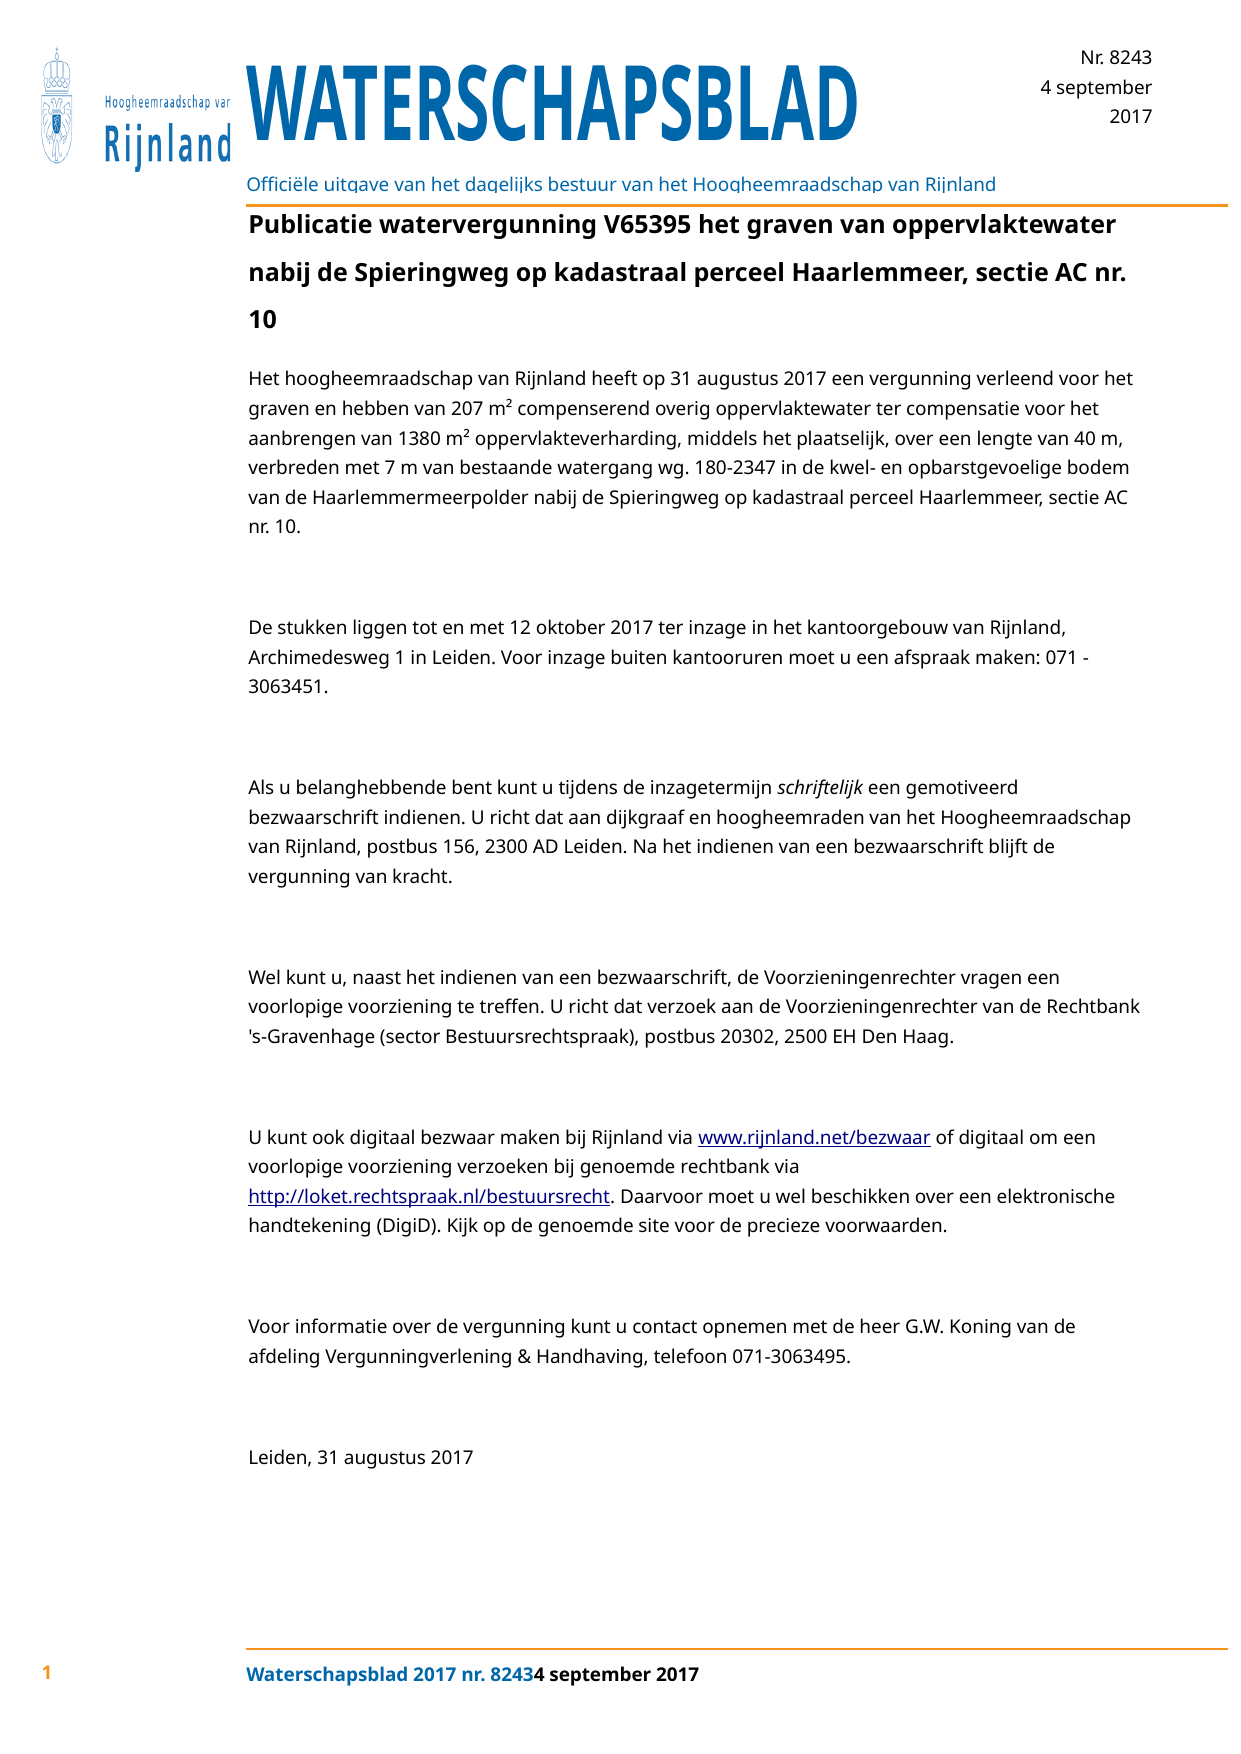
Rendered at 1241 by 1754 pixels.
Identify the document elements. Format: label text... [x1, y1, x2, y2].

text Het hoogheemraadschap van Rijnland heeft op 31 augustus 2017 een vergunning verleend voor het graven en hebben van 207 m² compenserend overig oppervlaktewater ter compensatie voor het aanbrengen van 1380 m² oppervlakteverharding, middels het plaatselijk, over een lengte van 40 m, verbreden met 7 m van bestaande watergang wg. 180-2347 in de kwel- en opbarstgevoelige bodem van de Haarlemmermeerpolder nabij de Spieringweg op kadastraal perceel Haarlemmeer, sectie AC nr. 10. [248, 366, 1152, 539]
text Publicatie watervergunning V65395 het graven van oppervlaktewater nabij de Spieringweg op kadastraal perceel Haarlemmeer, sectie AC nr. 10 [248, 207, 1152, 336]
text Leiden, 31 augustus 2017 [248, 1444, 1152, 1469]
text Wel kunt u, naast het indienen van een bezwaarschrift, de Voorzieningenrechter vragen een voorlopige voorziening te treffen. U richt dat verzoek aan de Voorzieningenrechter van de Rechtbank 's-Gravenhage (sector Bestuursrechtspraak), postbus 20302, 2500 EH Den Haag. [248, 964, 1152, 1049]
text U kunt ook digitaal bezwaar maken bij Rijnland via www.rijnland.net/bezwaar of digitaal om een voorlopige voorziening verzoeken bij genoemde rechtbank via http://loket.rechtspraak.nl/bestuursrecht. Daarvoor moet u wel beschikken over een elektronische handtekening (DigiD). Kijk op de genoemde site voor de precieze voorwaarden. [248, 1124, 1152, 1238]
text Voor informatie over de vergunning kunt u contact opnemen met de heer G.W. Koning van de afdeling Vergunningverlening & Handhaving, telefoon 071-3063495. [248, 1313, 1152, 1369]
picture [41, 47, 231, 172]
text De stukken liggen tot en met 12 oktober 2017 ter inzage in het kantoorgebouw van Rijnland, Archimedesweg 1 in Leiden. Voor inzage buiten kantooruren moet u een afspraak maken: 071 - 3063451. [248, 614, 1152, 699]
text Als u belanghebbende bent kunt u tijdens de inzagetermijn schriftelijk een gemotiveerd bezwaarschrift indienen. U richt dat aan dijkgraaf en hoogheemraden van het Hoogheemraadschap van Rijnland, postbus 156, 2300 AD Leiden. Na het indienen van een bezwaarschrift blijft de vergunning van kracht. [248, 774, 1152, 889]
